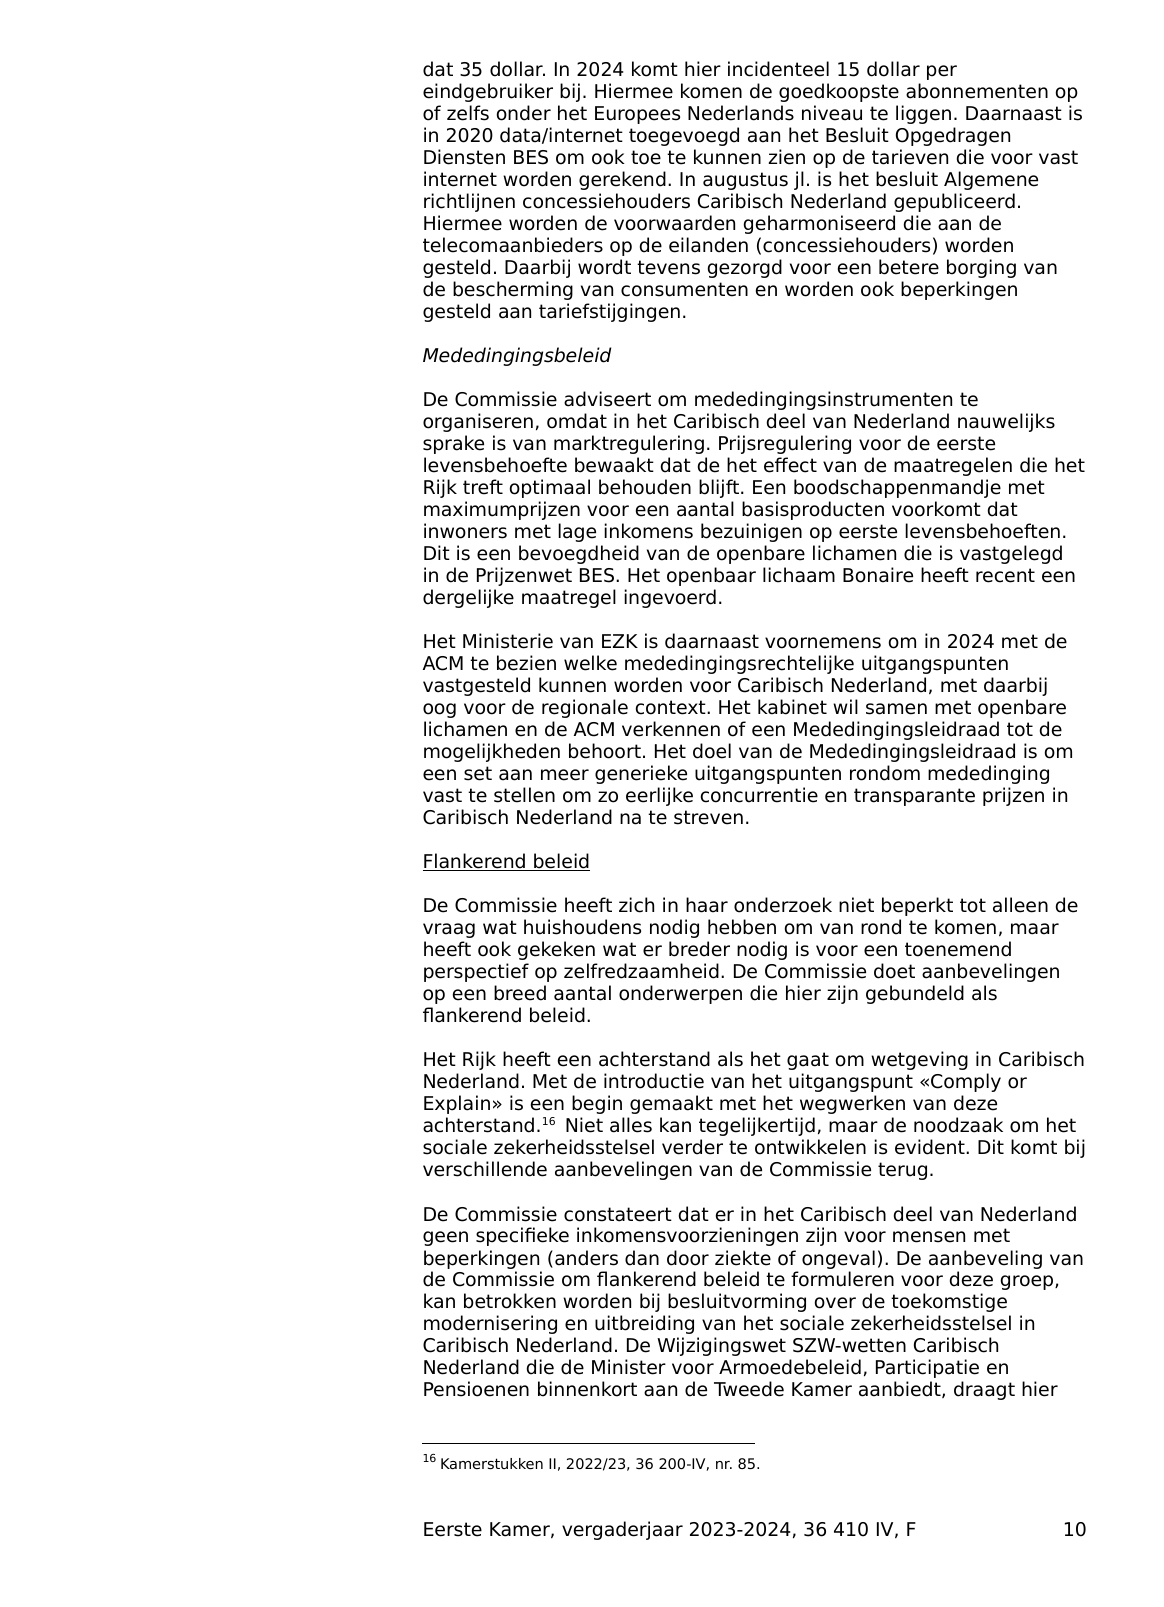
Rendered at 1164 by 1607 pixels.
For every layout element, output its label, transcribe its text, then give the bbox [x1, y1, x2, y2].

text Het Ministerie van EZK is daarnaast voornemens om in 2024 met de ACM te bezien welke mededingingsrechtelijke uitgangspunten vastgesteld kunnen worden voor Caribisch Nederland, met daarbij oog voor de regionale context. Het kabinet wil samen met openbare lichamen en de ACM verkennen of een Mededingingsleidraad tot de mogelijkheden behoort. Het doel van de Mededingingsleidraad is om een set aan meer generieke uitgangspunten rondom mededinging vast te stellen om zo eerlijke concurrentie en transparante prijzen in Caribisch Nederland na te streven. [422, 631, 1087, 829]
text dat 35 dollar. In 2024 komt hier incidenteel 15 dollar per eindgebruiker bij. Hiermee komen de goedkoopste abonnementen op of zelfs onder het Europees Nederlands niveau te liggen. Daarnaast is in 2020 data/internet toegevoegd aan het Besluit Opgedragen Diensten BES om ook toe te kunnen zien op de tarieven die voor vast internet worden gerekend. In augustus jl. is het besluit Algemene richtlijnen concessiehouders Caribisch Nederland gepubliceerd. Hiermee worden de voorwaarden geharmoniseerd die aan de telecomaanbieders op de eilanden (concessiehouders) worden gesteld. Daarbij wordt tevens gezorgd voor een betere borging van de bescherming van consumenten en worden ook beperkingen gesteld aan tariefstijgingen. [422, 59, 1087, 323]
text De Commissie adviseert om mededingingsinstrumenten te organiseren, omdat in het Caribisch deel van Nederland nauwelijks sprake is van marktregulering. Prijsregulering voor de eerste levensbehoefte bewaakt dat de het effect van de maatregelen die het Rijk treft optimaal behouden blijft. Een boodschappenmandje met maximumprijzen voor een aantal basisproducten voorkomt dat inwoners met lage inkomens bezuinigen op eerste levensbehoeften. Dit is een bevoegdheid van de openbare lichamen die is vastgelegd in de Prijzenwet BES. Het openbaar lichaam Bonaire heeft recent een dergelijke maatregel ingevoerd. [422, 389, 1087, 609]
text Het Rijk heeft een achterstand als het gaat om wetgeving in Caribisch Nederland. Met de introductie van het uitgangspunt «Comply or Explain» is een begin gemaakt met het wegwerken van deze achterstand. Niet alles kan tegelijkertijd, maar de noodzaak om het sociale zekerheidsstelsel verder te ontwikkelen is evident. Dit komt bij verschillende aanbevelingen van de Commissie terug. [422, 1049, 1087, 1181]
subtitle Flankerend beleid [422, 851, 1087, 873]
text De Commissie heeft zich in haar onderzoek niet beperkt tot alleen de vraag wat huishoudens nodig hebben om van rond te komen, maar heeft ook gekeken wat er breder nodig is voor een toenemend perspectief op zelfredzaamheid. De Commissie doet aanbevelingen op een breed aantal onderwerpen die hier zijn gebundeld als flankerend beleid. [422, 895, 1087, 1027]
text De Commissie constateert dat er in het Caribisch deel van Nederland geen specifieke inkomensvoorzieningen zijn voor mensen met beperkingen (anders dan door ziekte of ongeval). De aanbeveling van de Commissie om flankerend beleid te formuleren voor deze groep, kan betrokken worden bij besluitvorming over de toekomstige modernisering en uitbreiding van het sociale zekerheidsstelsel in Caribisch Nederland. De Wijzigingswet SZW-wetten Caribisch Nederland die de Minister voor Armoedebeleid, Participatie en Pensioenen binnenkort aan de Tweede Kamer aanbiedt, draagt hier [422, 1203, 1087, 1401]
subtitle Mededingingsbeleid [422, 345, 1087, 367]
text Kamerstukken II, 2022/23, 36 200-IV, nr. 85. [422, 1452, 1087, 1474]
